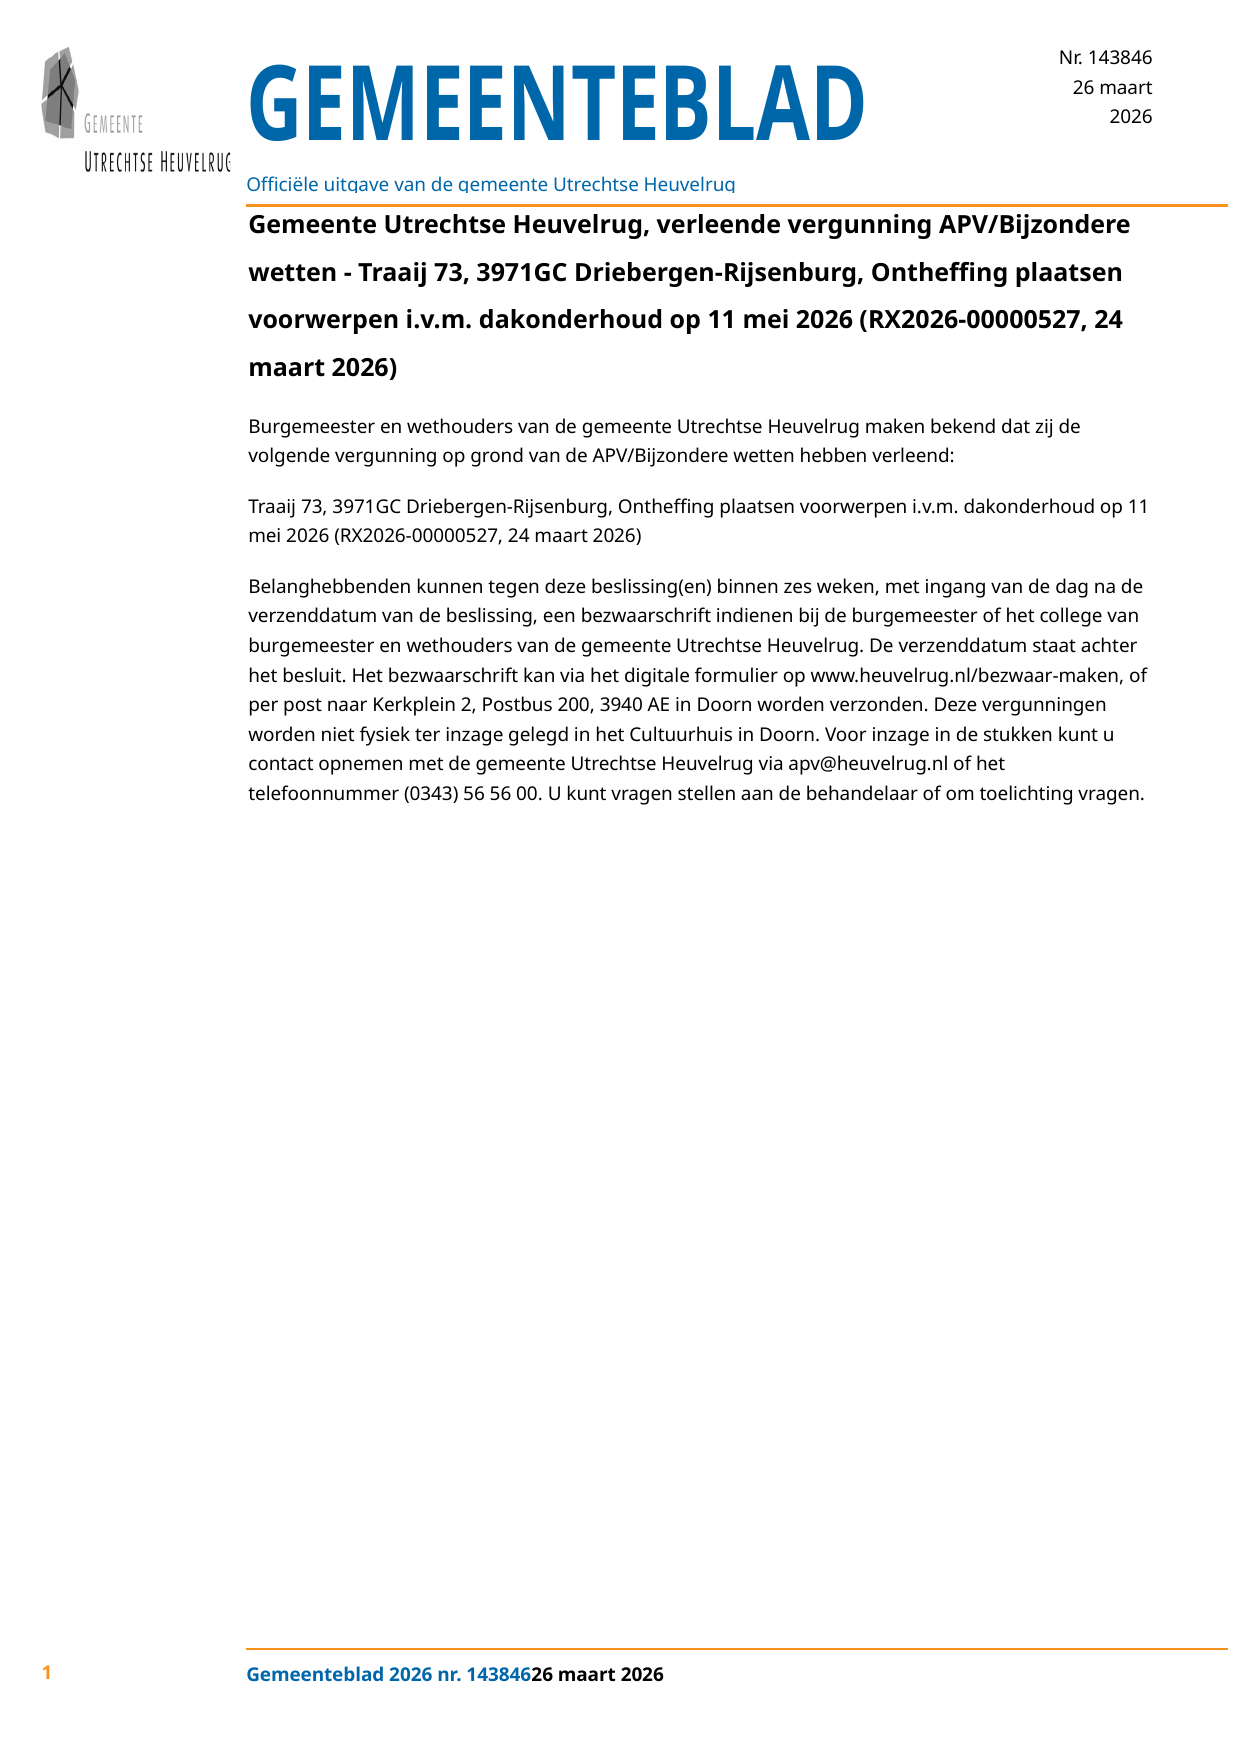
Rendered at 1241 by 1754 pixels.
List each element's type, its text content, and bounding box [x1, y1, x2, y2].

text Gemeente Utrechtse Heuvelrug, verleende vergunning APV/Bijzondere wetten - Traaij 73, 3971GC Driebergen-Rijsenburg, Ontheffing plaatsen voorwerpen i.v.m. dakonderhoud op 11 mei 2026 (RX2026-00000527, 24 maart 2026) [248, 207, 1152, 384]
text Traaij 73, 3971GC Driebergen-Rijsenburg, Ontheffing plaatsen voorwerpen i.v.m. dakonderhoud op 11 mei 2026 (RX2026-00000527, 24 maart 2026) [248, 493, 1152, 548]
text Burgemeester en wethouders van de gemeente Utrechtse Heuvelrug maken bekend dat zij de volgende vergunning op grond van de APV/Bijzondere wetten hebben verleend: [248, 413, 1152, 468]
picture [41, 47, 231, 172]
text Belanghebbenden kunnen tegen deze beslissing(en) binnen zes weken, met ingang van de dag na de verzenddatum van de beslissing, een bezwaarschrift indienen bij de burgemeester of het college van burgemeester en wethouders van de gemeente Utrechtse Heuvelrug. De verzenddatum staat achter het besluit. Het bezwaarschrift kan via het digitale formulier op www.heuvelrug.nl/bezwaar-maken, of per post naar Kerkplein 2, Postbus 200, 3940 AE in Doorn worden verzonden. Deze vergunningen worden niet fysiek ter inzage gelegd in het Cultuurhuis in Doorn. Voor inzage in de stukken kunt u contact opnemen met de gemeente Utrechtse Heuvelrug via apv@heuvelrug.nl of het telefoonnummer (0343) 56 56 00. U kunt vragen stellen aan de behandelaar of om toelichting vragen. [248, 573, 1152, 806]
